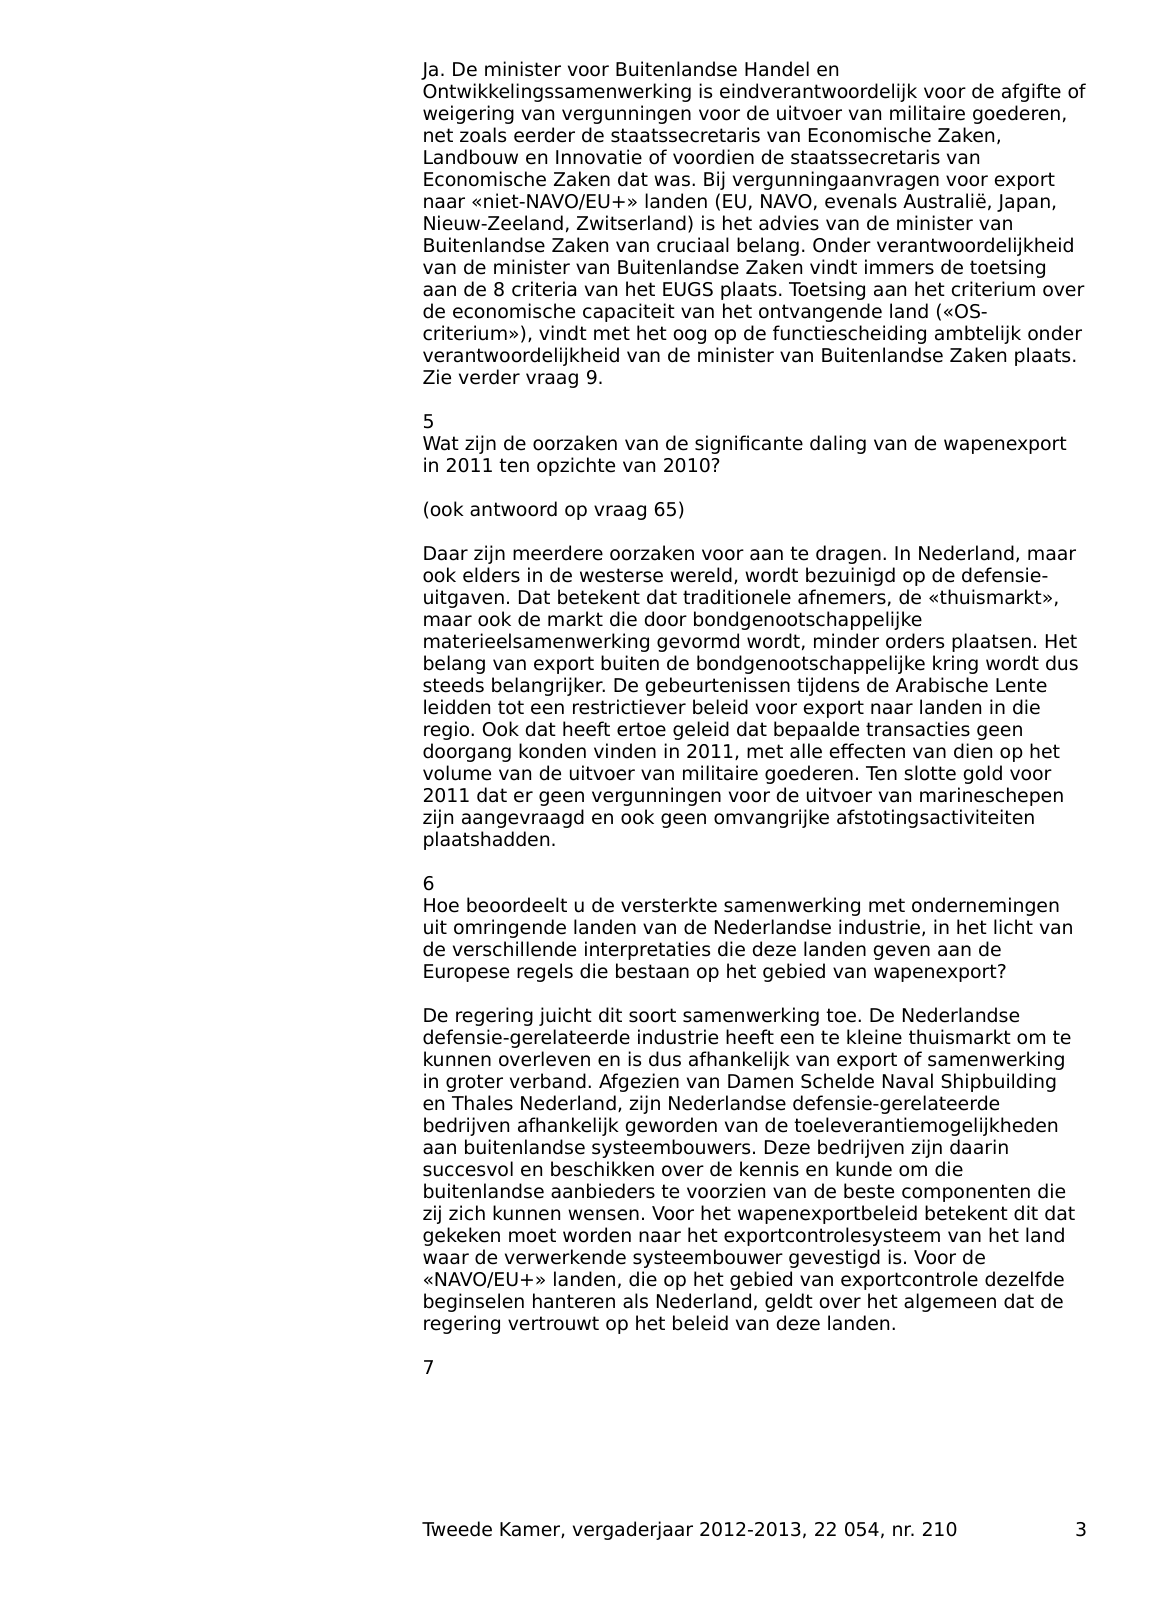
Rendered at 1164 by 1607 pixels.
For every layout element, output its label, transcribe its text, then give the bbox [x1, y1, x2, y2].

text (ook antwoord op vraag 65) [422, 499, 1087, 521]
text 7 [422, 1357, 1087, 1379]
text 6 [422, 873, 1087, 895]
text Wat zijn de oorzaken van de significante daling van de wapenexport in 2011 ten opzichte van 2010? [422, 433, 1087, 477]
text De regering juicht dit soort samenwerking toe. De Nederlandse defensie-gerelateerde industrie heeft een te kleine thuismarkt om te kunnen overleven en is dus afhankelijk van export of samenwerking in groter verband. Afgezien van Damen Schelde Naval Shipbuilding en Thales Nederland, zijn Nederlandse defensie-gerelateerde bedrijven afhankelijk geworden van de toeleverantiemogelijkheden aan buitenlandse systeembouwers. Deze bedrijven zijn daarin succesvol en beschikken over de kennis en kunde om die buitenlandse aanbieders te voorzien van de beste componenten die zij zich kunnen wensen. Voor het wapenexportbeleid betekent dit dat gekeken moet worden naar het exportcontrolesysteem van het land waar de verwerkende systeembouwer gevestigd is. Voor de «NAVO/EU+» landen, die op het gebied van exportcontrole dezelfde beginselen hanteren als Nederland, geldt over het algemeen dat de regering vertrouwt op het beleid van deze landen. [422, 1005, 1087, 1335]
text 5 [422, 411, 1087, 433]
text Hoe beoordeelt u de versterkte samenwerking met ondernemingen uit omringende landen van de Nederlandse industrie, in het licht van de verschillende interpretaties die deze landen geven aan de Europese regels die bestaan op het gebied van wapenexport? [422, 895, 1087, 983]
text Daar zijn meerdere oorzaken voor aan te dragen. In Nederland, maar ook elders in de westerse wereld, wordt bezuinigd op de defensie-uitgaven. Dat betekent dat traditionele afnemers, de «thuismarkt», maar ook de markt die door bondgenootschappelijke materieelsamenwerking gevormd wordt, minder orders plaatsen. Het belang van export buiten de bondgenootschappelijke kring wordt dus steeds belangrijker. De gebeurtenissen tijdens de Arabische Lente leidden tot een restrictiever beleid voor export naar landen in die regio. Ook dat heeft ertoe geleid dat bepaalde transacties geen doorgang konden vinden in 2011, met alle effecten van dien op het volume van de uitvoer van militaire goederen. Ten slotte gold voor 2011 dat er geen vergunningen voor de uitvoer van marineschepen zijn aangevraagd en ook geen omvangrijke afstotingsactiviteiten plaatshadden. [422, 543, 1087, 851]
text Ja. De minister voor Buitenlandse Handel en Ontwikkelingssamenwerking is eindverantwoordelijk voor de afgifte of weigering van vergunningen voor de uitvoer van militaire goederen, net zoals eerder de staatssecretaris van Economische Zaken, Landbouw en Innovatie of voordien de staatssecretaris van Economische Zaken dat was. Bij vergunningaanvragen voor export naar «niet-NAVO/EU+» landen (EU, NAVO, evenals Australië, Japan, Nieuw-Zeeland, Zwitserland) is het advies van de minister van Buitenlandse Zaken van cruciaal belang. Onder verantwoordelijkheid van de minister van Buitenlandse Zaken vindt immers de toetsing aan de 8 criteria van het EUGS plaats. Toetsing aan het criterium over de economische capaciteit van het ontvangende land («OS-criterium»), vindt met het oog op de functiescheiding ambtelijk onder verantwoordelijkheid van de minister van Buitenlandse Zaken plaats. Zie verder vraag 9. [422, 59, 1087, 389]
